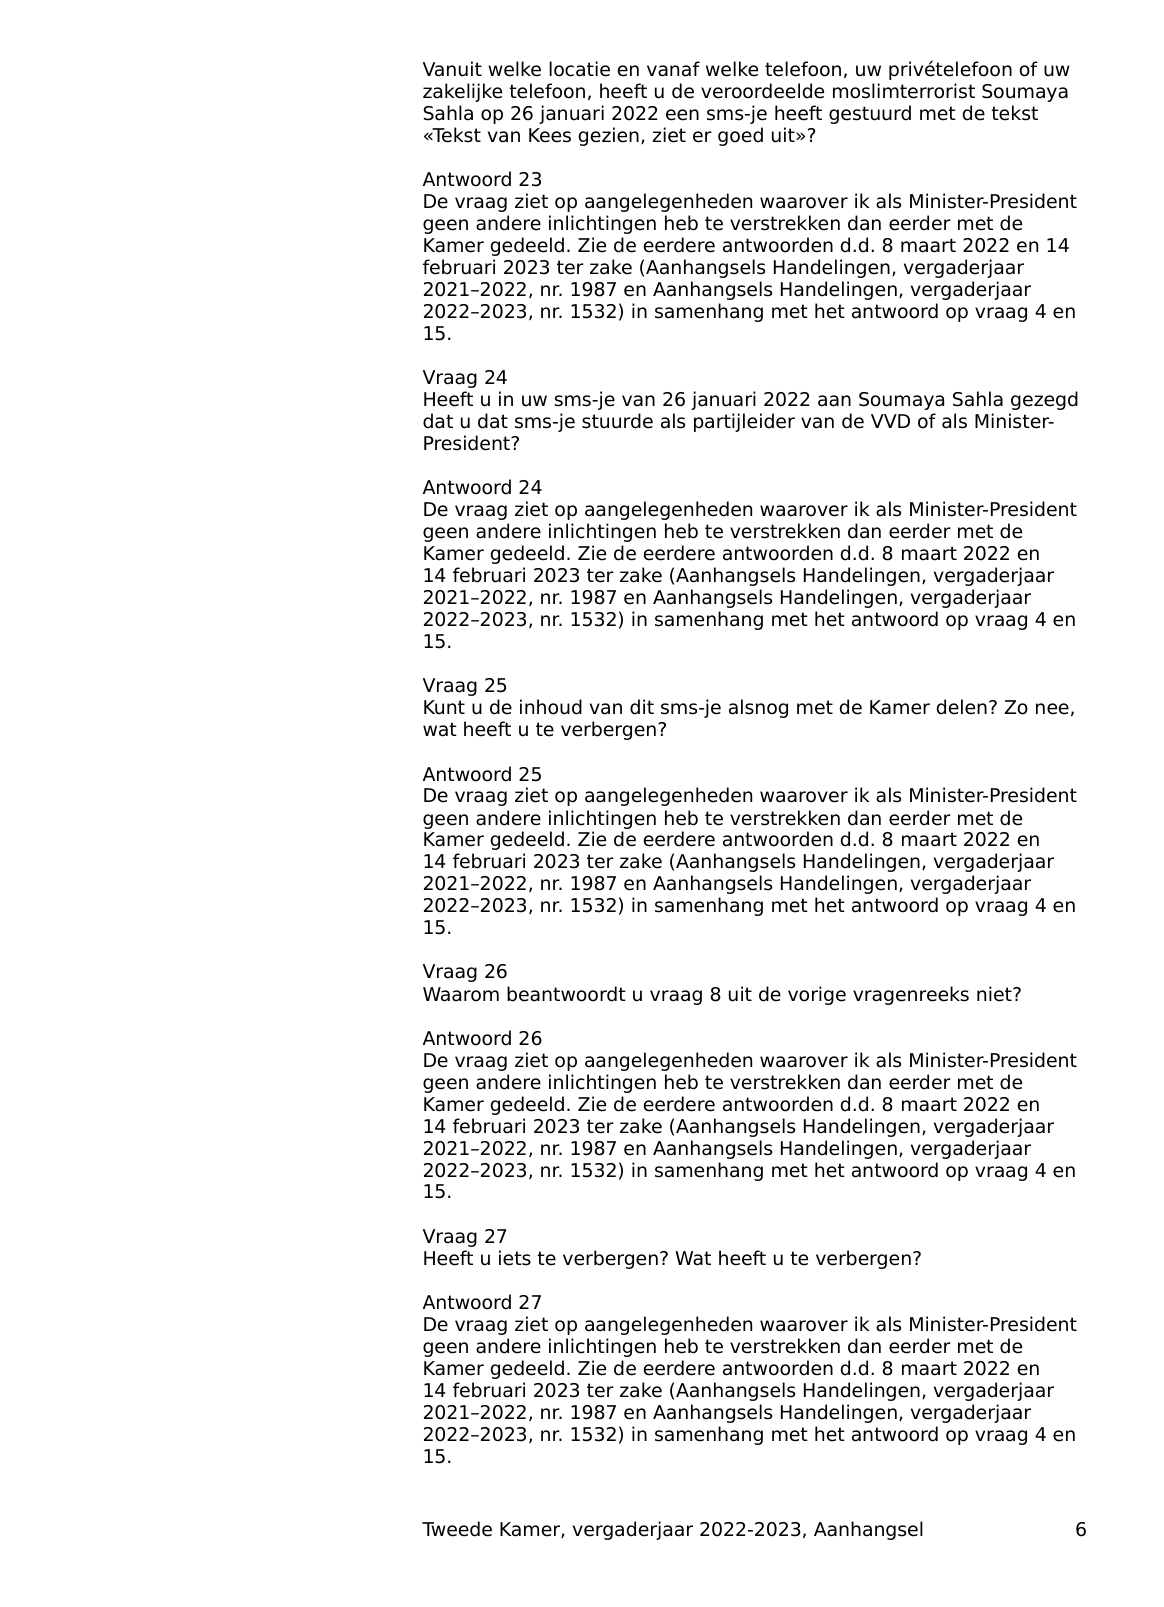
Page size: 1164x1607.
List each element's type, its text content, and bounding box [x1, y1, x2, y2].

text De vraag ziet op aangelegenheden waarover ik als Minister-President geen andere inlichtingen heb te verstrekken dan eerder met de Kamer gedeeld. Zie de eerdere antwoorden d.d. 8 maart 2022 en 14 februari 2023 ter zake (Aanhangsels Handelingen, vergaderjaar 2021–2022, nr. 1987 en Aanhangsels Handelingen, vergaderjaar 2022–2023, nr. 1532) in samenhang met het antwoord op vraag 4 en 15. [422, 785, 1087, 939]
text De vraag ziet op aangelegenheden waarover ik als Minister-President geen andere inlichtingen heb te verstrekken dan eerder met de Kamer gedeeld. Zie de eerdere antwoorden d.d. 8 maart 2022 en 14 februari 2023 ter zake (Aanhangsels Handelingen, vergaderjaar 2021–2022, nr. 1987 en Aanhangsels Handelingen, vergaderjaar 2022–2023, nr. 1532) in samenhang met het antwoord op vraag 4 en 15. [422, 499, 1087, 653]
text Vraag 26 [422, 961, 1087, 983]
text De vraag ziet op aangelegenheden waarover ik als Minister-President geen andere inlichtingen heb te verstrekken dan eerder met de Kamer gedeeld. Zie de eerdere antwoorden d.d. 8 maart 2022 en 14 februari 2023 ter zake (Aanhangsels Handelingen, vergaderjaar 2021–2022, nr. 1987 en Aanhangsels Handelingen, vergaderjaar 2022–2023, nr. 1532) in samenhang met het antwoord op vraag 4 en 15. [422, 191, 1087, 345]
text Vanuit welke locatie en vanaf welke telefoon, uw privételefoon of uw zakelijke telefoon, heeft u de veroordeelde moslimterrorist Soumaya Sahla op 26 januari 2022 een sms-je heeft gestuurd met de tekst «Tekst van Kees gezien, ziet er goed uit»? [422, 59, 1087, 147]
text Antwoord 25 [422, 763, 1087, 785]
text De vraag ziet op aangelegenheden waarover ik als Minister-President geen andere inlichtingen heb te verstrekken dan eerder met de Kamer gedeeld. Zie de eerdere antwoorden d.d. 8 maart 2022 en 14 februari 2023 ter zake (Aanhangsels Handelingen, vergaderjaar 2021–2022, nr. 1987 en Aanhangsels Handelingen, vergaderjaar 2022–2023, nr. 1532) in samenhang met het antwoord op vraag 4 en 15. [422, 1314, 1087, 1468]
text De vraag ziet op aangelegenheden waarover ik als Minister-President geen andere inlichtingen heb te verstrekken dan eerder met de Kamer gedeeld. Zie de eerdere antwoorden d.d. 8 maart 2022 en 14 februari 2023 ter zake (Aanhangsels Handelingen, vergaderjaar 2021–2022, nr. 1987 en Aanhangsels Handelingen, vergaderjaar 2022–2023, nr. 1532) in samenhang met het antwoord op vraag 4 en 15. [422, 1049, 1087, 1203]
text Waarom beantwoordt u vraag 8 uit de vorige vragenreeks niet? [422, 983, 1087, 1005]
text Heeft u in uw sms-je van 26 januari 2022 aan Soumaya Sahla gezegd dat u dat sms-je stuurde als partijleider van de VVD of als Minister-President? [422, 389, 1087, 455]
text Antwoord 26 [422, 1028, 1087, 1049]
text Antwoord 24 [422, 477, 1087, 499]
text Antwoord 23 [422, 169, 1087, 191]
text Vraag 24 [422, 367, 1087, 389]
text Antwoord 27 [422, 1292, 1087, 1314]
text Vraag 25 [422, 675, 1087, 697]
text Vraag 27 [422, 1226, 1087, 1248]
text Kunt u de inhoud van dit sms-je alsnog met de Kamer delen? Zo nee, wat heeft u te verbergen? [422, 697, 1087, 741]
text Heeft u iets te verbergen? Wat heeft u te verbergen? [422, 1248, 1087, 1269]
